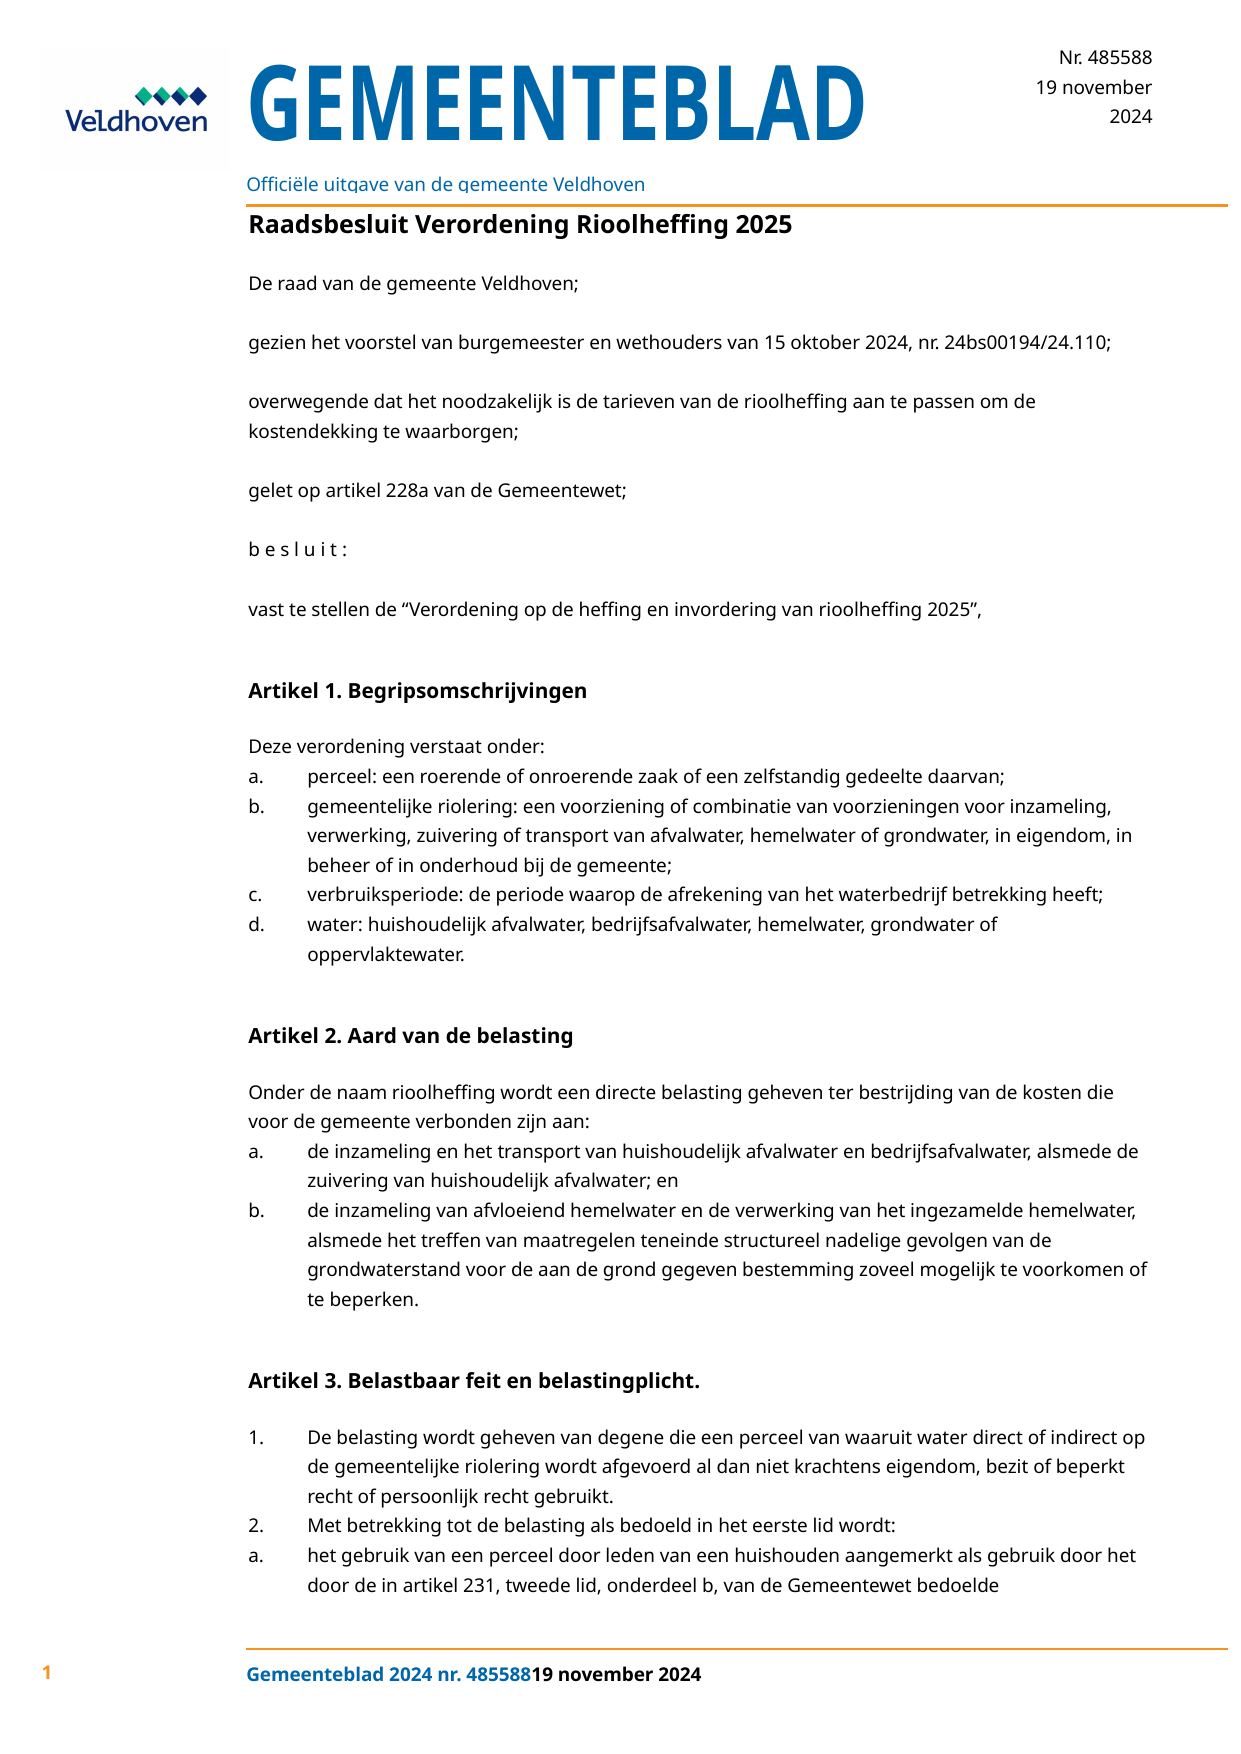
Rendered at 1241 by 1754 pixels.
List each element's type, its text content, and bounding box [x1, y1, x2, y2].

list het gebruik van een perceel door leden van een huishouden aangemerkt als gebruik door het door de in artikel 231, tweede lid, onderdeel b, van de Gemeentewet bedoelde [248, 1542, 1152, 1598]
text gelet op artikel 228a van de Gemeentewet; [248, 477, 1152, 503]
text Deze verordening verstaat onder: [248, 734, 1152, 759]
picture [41, 47, 231, 172]
text b e s l u i t : [248, 537, 1152, 562]
list de inzameling van afvloeiend hemelwater en de verwerking van het ingezamelde hemelwater, alsmede het treffen van maatregelen teneinde structureel nadelige gevolgen van de grondwaterstand voor de aan de grond gegeven bestemming zoveel mogelijk te voorkomen of te beperken. [248, 1197, 1152, 1312]
text De raad van de gemeente Veldhoven; [248, 270, 1152, 296]
text Artikel 3. Belastbaar feit en belastingplicht. [248, 1366, 1152, 1394]
text Raadsbesluit Verordening Rioolheffing 2025 [248, 207, 1152, 241]
list verbruiksperiode: de periode waarop de afrekening van het waterbedrijf betrekking heeft; [248, 882, 1152, 907]
text overwegende dat het noodzakelijk is de tarieven van de rioolheffing aan te passen om de kostendekking te waarborgen; [248, 389, 1152, 444]
text Onder de naam rioolheffing wordt een directe belasting geheven ter bestrijding van de kosten die voor de gemeente verbonden zijn aan: [248, 1079, 1152, 1134]
list perceel: een roerende of onroerende zaak of een zelfstandig gedeelte daarvan; [248, 763, 1152, 789]
list De belasting wordt geheven van degene die een perceel van waaruit water direct of indirect op de gemeentelijke riolering wordt afgevoerd al dan niet krachtens eigendom, bezit of beperkt recht of persoonlijk recht gebruikt. [248, 1424, 1152, 1509]
list gemeentelijke riolering: een voorziening of combinatie van voorzieningen voor inzameling, verwerking, zuivering of transport van afvalwater, hemelwater of grondwater, in eigendom, in beheer of in onderhoud bij de gemeente; [248, 793, 1152, 878]
list water: huishoudelijk afvalwater, bedrijfsafvalwater, hemelwater, grondwater of oppervlaktewater. [248, 911, 1152, 967]
text vast te stellen de “Verordening op de heffing en invordering van rioolheffing 2025”, [248, 596, 1152, 621]
list Met betrekking tot de belasting als bedoeld in het eerste lid wordt: [248, 1513, 1152, 1538]
text Artikel 2. Aard van de belasting [248, 1021, 1152, 1049]
list de inzameling en het transport van huishoudelijk afvalwater en bedrijfsafvalwater, alsmede de zuivering van huishoudelijk afvalwater; en [248, 1138, 1152, 1193]
text Artikel 1. Begripsomschrijvingen [248, 676, 1152, 704]
text gezien het voorstel van burgemeester en wethouders van 15 oktober 2024, nr. 24bs00194/24.110; [248, 329, 1152, 355]
